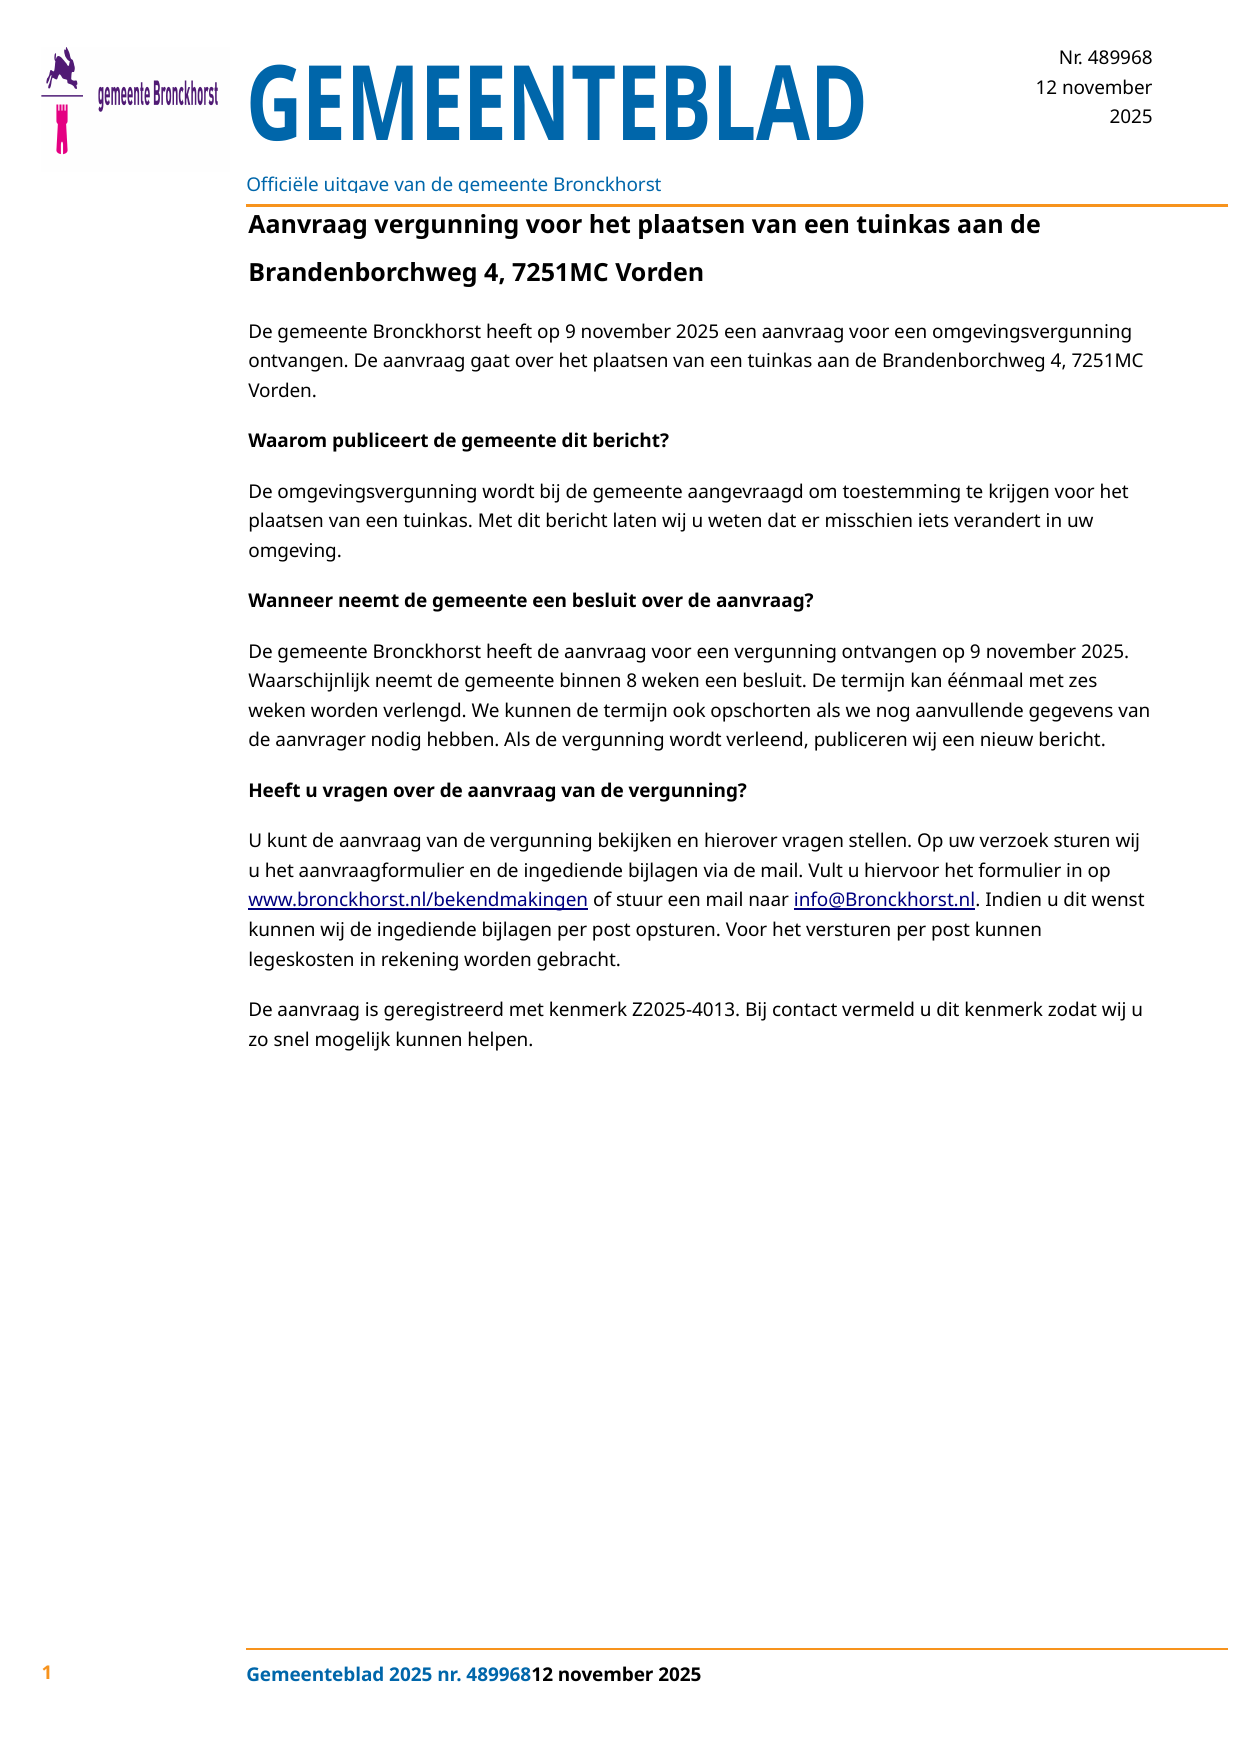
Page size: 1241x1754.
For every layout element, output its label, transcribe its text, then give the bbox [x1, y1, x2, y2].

picture [41, 47, 231, 172]
text Wanneer neemt de gemeente een besluit over de aanvraag? [248, 587, 1152, 613]
text De gemeente Bronckhorst heeft op 9 november 2025 een aanvraag voor een omgevingsvergunning ontvangen. De aanvraag gaat over het plaatsen van een tuinkas aan de Brandenborchweg 4, 7251MC Vorden. [248, 318, 1152, 403]
text U kunt de aanvraag van de vergunning bekijken en hierover vragen stellen. Op uw verzoek sturen wij u het aanvraagformulier en de ingediende bijlagen via de mail. Vult u hiervoor het formulier in op www.bronckhorst.nl/bekendmakingen of stuur een mail naar info@Bronckhorst.nl. Indien u dit wenst kunnen wij de ingediende bijlagen per post opsturen. Voor het versturen per post kunnen legeskosten in rekening worden gebracht. [248, 827, 1152, 972]
text Waarom publiceert de gemeente dit bericht? [248, 427, 1152, 453]
text De gemeente Bronckhorst heeft de aanvraag voor een vergunning ontvangen op 9 november 2025. Waarschijnlijk neemt de gemeente binnen 8 weken een besluit. De termijn kan éénmaal met zes weken worden verlengd. We kunnen de termijn ook opschorten als we nog aanvullende gegevens van de aanvrager nodig hebben. Als de vergunning wordt verleend, publiceren wij een nieuw bericht. [248, 638, 1152, 752]
text De omgevingsvergunning wordt bij de gemeente aangevraagd om toestemming te krijgen voor het plaatsen van een tuinkas. Met dit bericht laten wij u weten dat er misschien iets verandert in uw omgeving. [248, 478, 1152, 563]
text Aanvraag vergunning voor het plaatsen van een tuinkas aan de Brandenborchweg 4, 7251MC Vorden [248, 207, 1152, 288]
text Heeft u vragen over de aanvraag van de vergunning? [248, 777, 1152, 803]
text De aanvraag is geregistreerd met kenmerk Z2025-4013. Bij contact vermeld u dit kenmerk zodat wij u zo snel mogelijk kunnen helpen. [248, 996, 1152, 1052]
